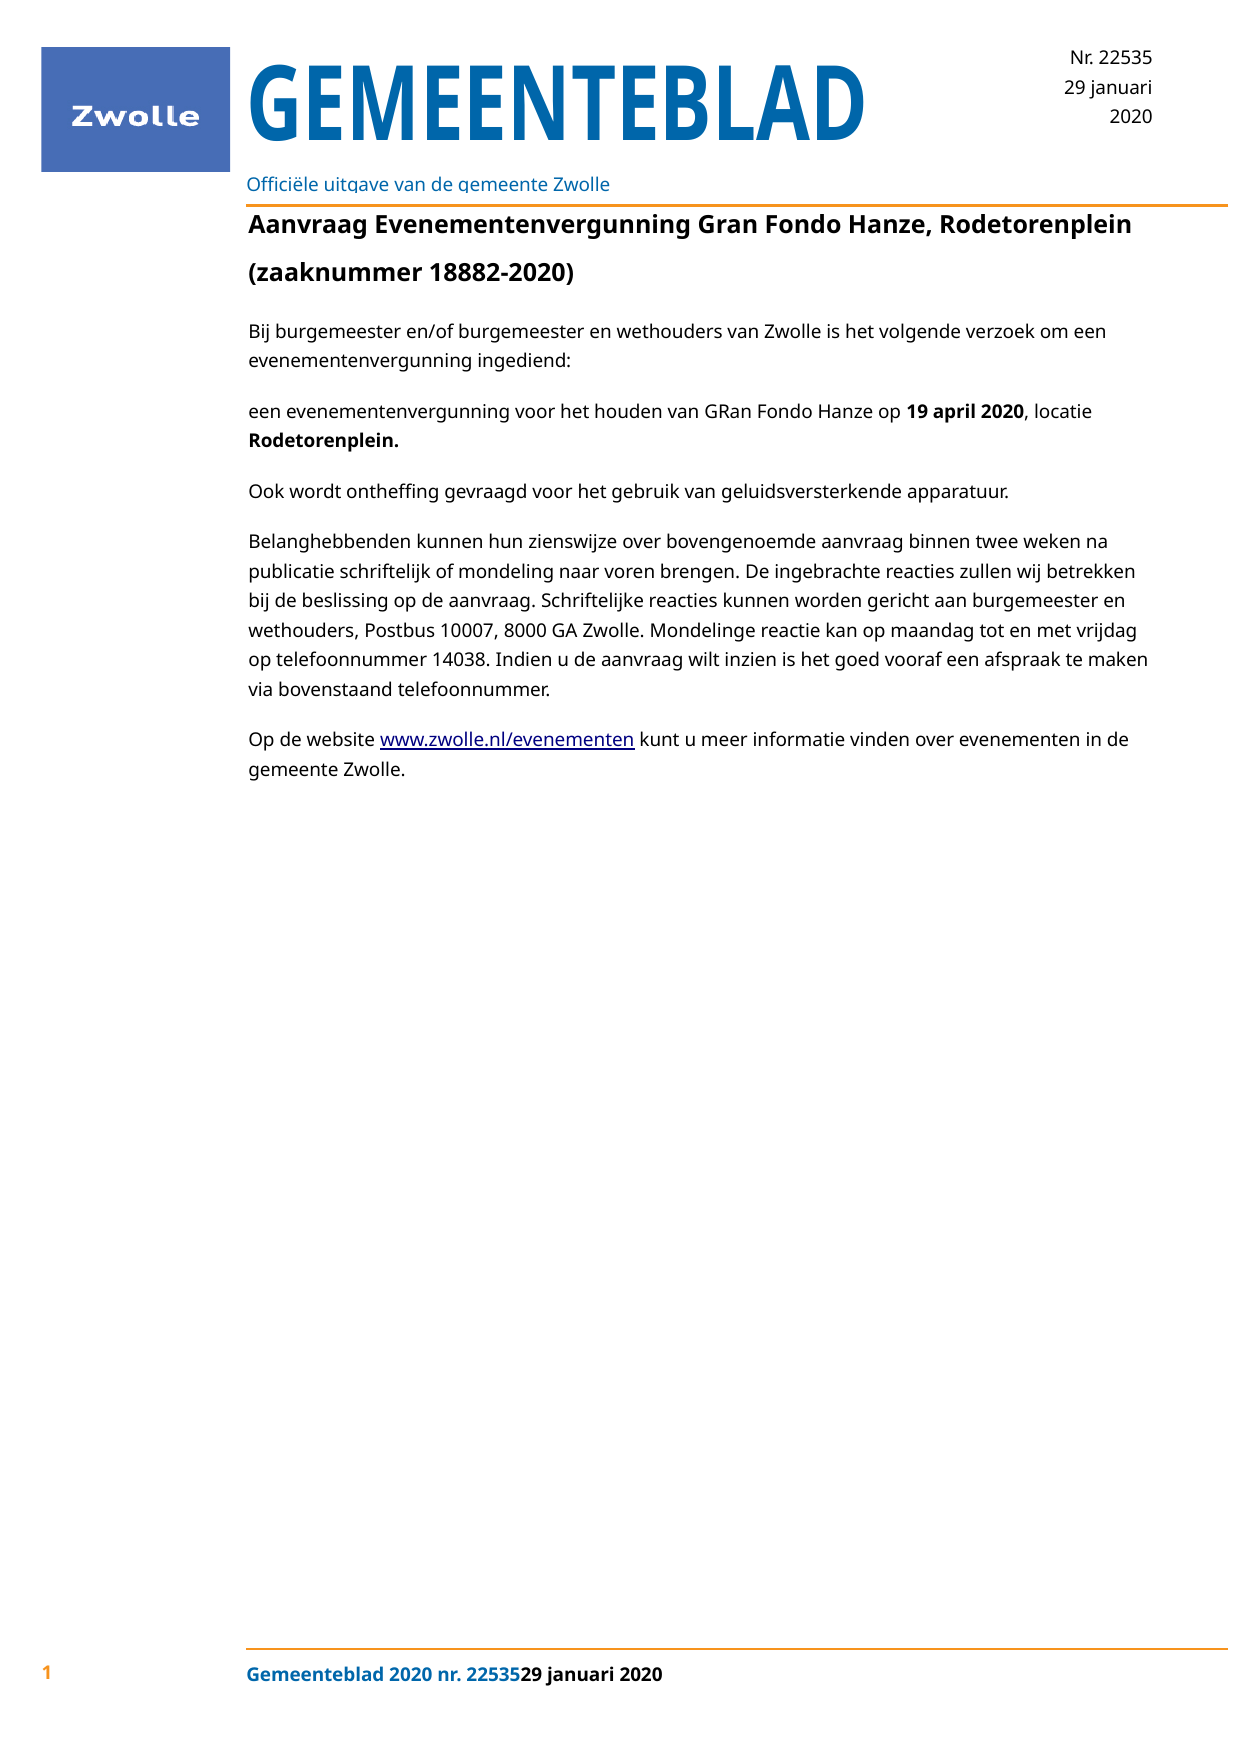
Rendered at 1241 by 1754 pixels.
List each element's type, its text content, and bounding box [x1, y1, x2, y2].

text een evenementenvergunning voor het houden van GRan Fondo Hanze op 19 april 2020, locatie Rodetorenplein. [248, 398, 1152, 453]
text Ook wordt ontheffing gevraagd voor het gebruik van geluidsversterkende apparatuur. [248, 478, 1152, 504]
text Op de website www.zwolle.nl/evenementen kunt u meer informatie vinden over evenementen in de gemeente Zwolle. [248, 727, 1152, 782]
text Belanghebbenden kunnen hun zienswijze over bovengenoemde aanvraag binnen twee weken na publicatie schriftelijk of mondeling naar voren brengen. De ingebrachte reacties zullen wij betrekken bij de beslissing op de aanvraag. Schriftelijke reacties kunnen worden gericht aan burgemeester en wethouders, Postbus 10007, 8000 GA Zwolle. Mondelinge reactie kan op maandag tot en met vrijdag op telefoonnummer 14038. Indien u de aanvraag wilt inzien is het goed vooraf een afspraak te maken via bovenstaand telefoonnummer. [248, 528, 1152, 702]
picture [41, 47, 231, 172]
text Aanvraag Evenementenvergunning Gran Fondo Hanze, Rodetorenplein (zaaknummer 18882-2020) [248, 207, 1152, 288]
text Bij burgemeester en/of burgemeester en wethouders van Zwolle is het volgende verzoek om een evenementenvergunning ingediend: [248, 318, 1152, 373]
